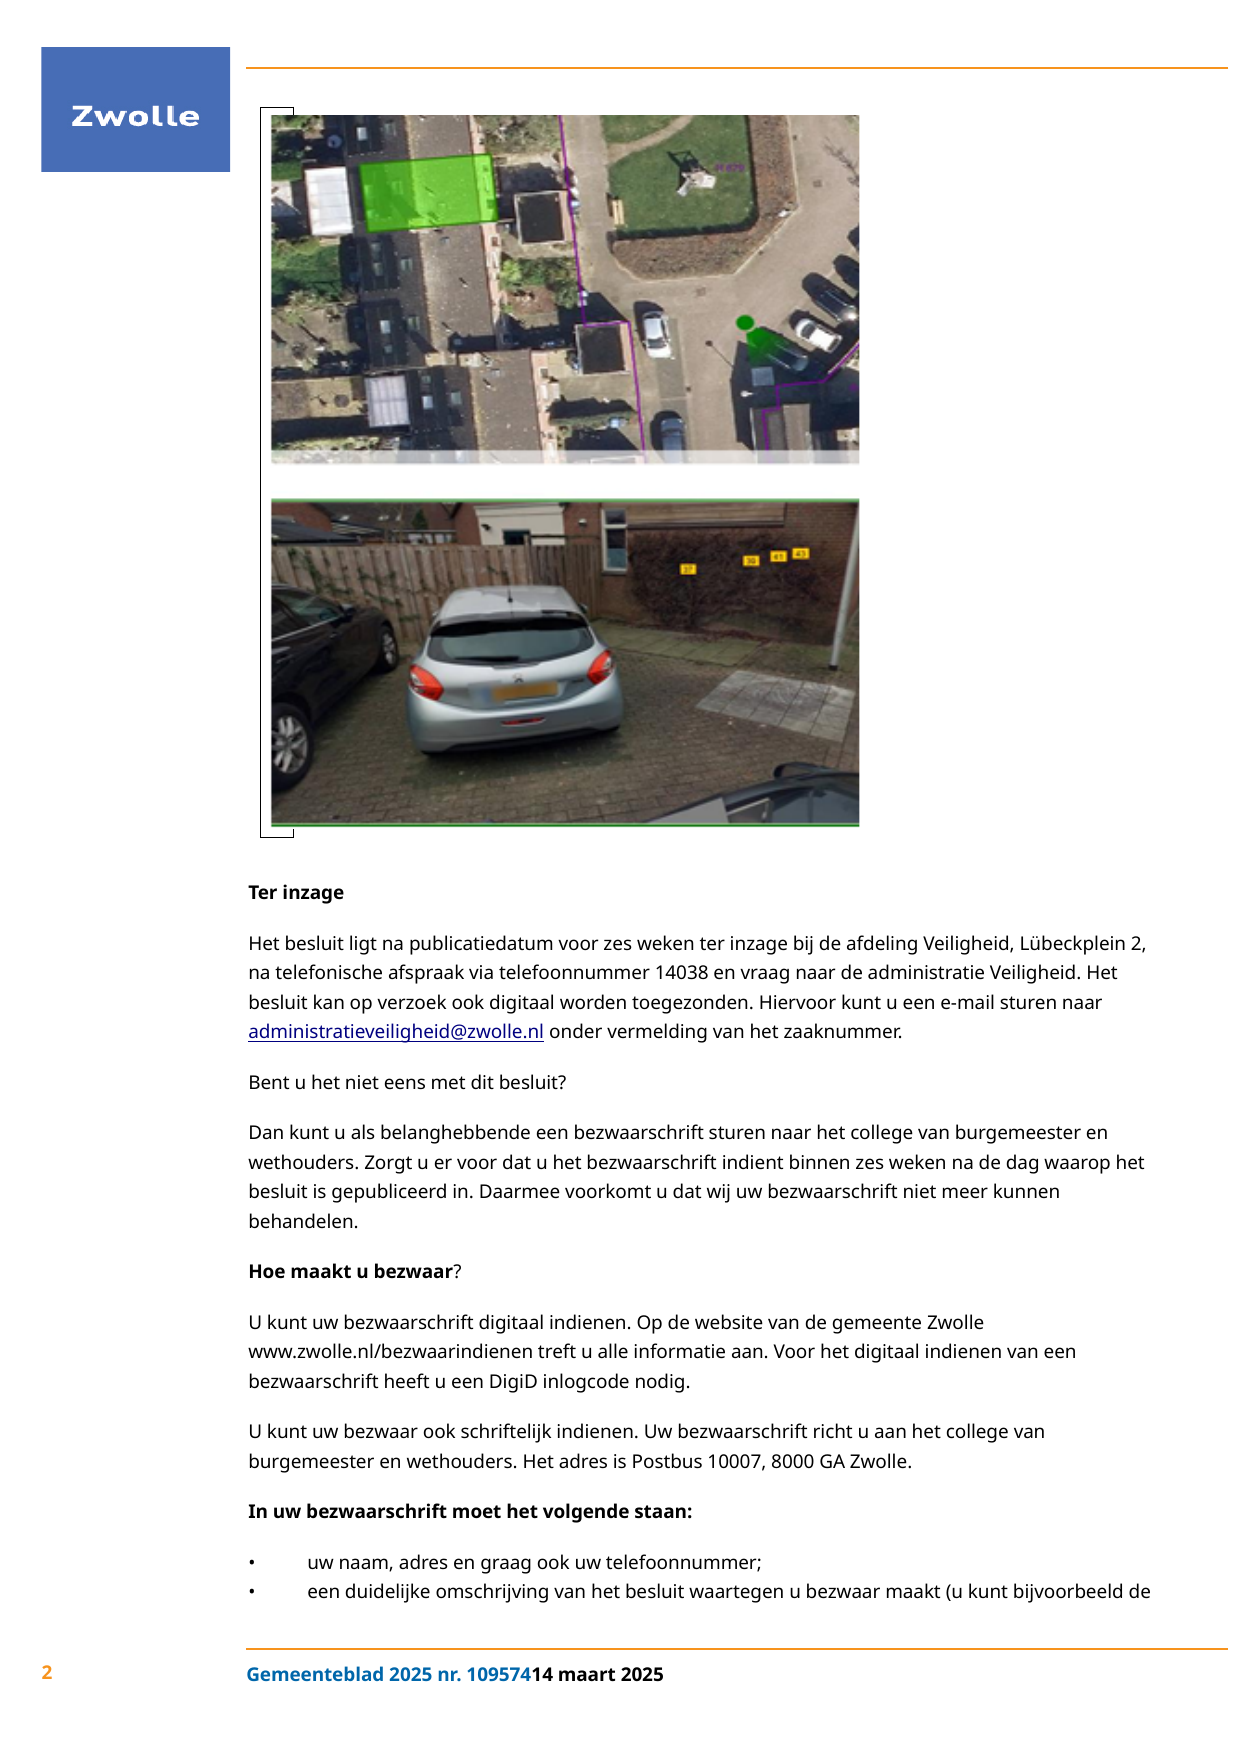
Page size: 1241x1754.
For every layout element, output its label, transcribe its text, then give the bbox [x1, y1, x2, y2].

text Dan kunt u als belanghebbende een bezwaarschrift sturen naar het college van burgemeester en wethouders. Zorgt u er voor dat u het bezwaarschrift indient binnen zes weken na de dag waarop het besluit is gepubliceerd in. Daarmee voorkomt u dat wij uw bezwaarschrift niet meer kunnen behandelen. [248, 1119, 1152, 1234]
picture [268, 115, 860, 829]
text Bent u het niet eens met dit besluit? [248, 1069, 1152, 1095]
picture [41, 47, 231, 172]
list een duidelijke omschrijving van het besluit waartegen u bezwaar maakt (u kunt bijvoorbeeld de [248, 1579, 1152, 1604]
text U kunt uw bezwaar ook schriftelijk indienen. Uw bezwaarschrift richt u aan het college van burgemeester en wethouders. Het adres is Postbus 10007, 8000 GA Zwolle. [248, 1419, 1152, 1474]
text In uw bezwaarschrift moet het volgende staan: [248, 1499, 1152, 1524]
text Ter inzage [248, 879, 1152, 905]
list uw naam, adres en graag ook uw telefoonnummer; [248, 1549, 1152, 1575]
text Het besluit ligt na publicatiedatum voor zes weken ter inzage bij de afdeling Veiligheid, Lübeckplein 2, na telefonische afspraak via telefoonnummer 14038 en vraag naar de administratie Veiligheid. Het besluit kan op verzoek ook digitaal worden toegezonden. Hiervoor kunt u een e-mail sturen naar administratieveiligheid@zwolle.nl onder vermelding van het zaaknummer. [248, 930, 1152, 1044]
text U kunt uw bezwaarschrift digitaal indienen. Op de website van de gemeente Zwolle www.zwolle.nl/bezwaarindienen treft u alle informatie aan. Voor het digitaal indienen van een bezwaarschrift heeft u een DigiD inlogcode nodig. [248, 1309, 1152, 1394]
text Hoe maakt u bezwaar? [248, 1259, 1152, 1284]
